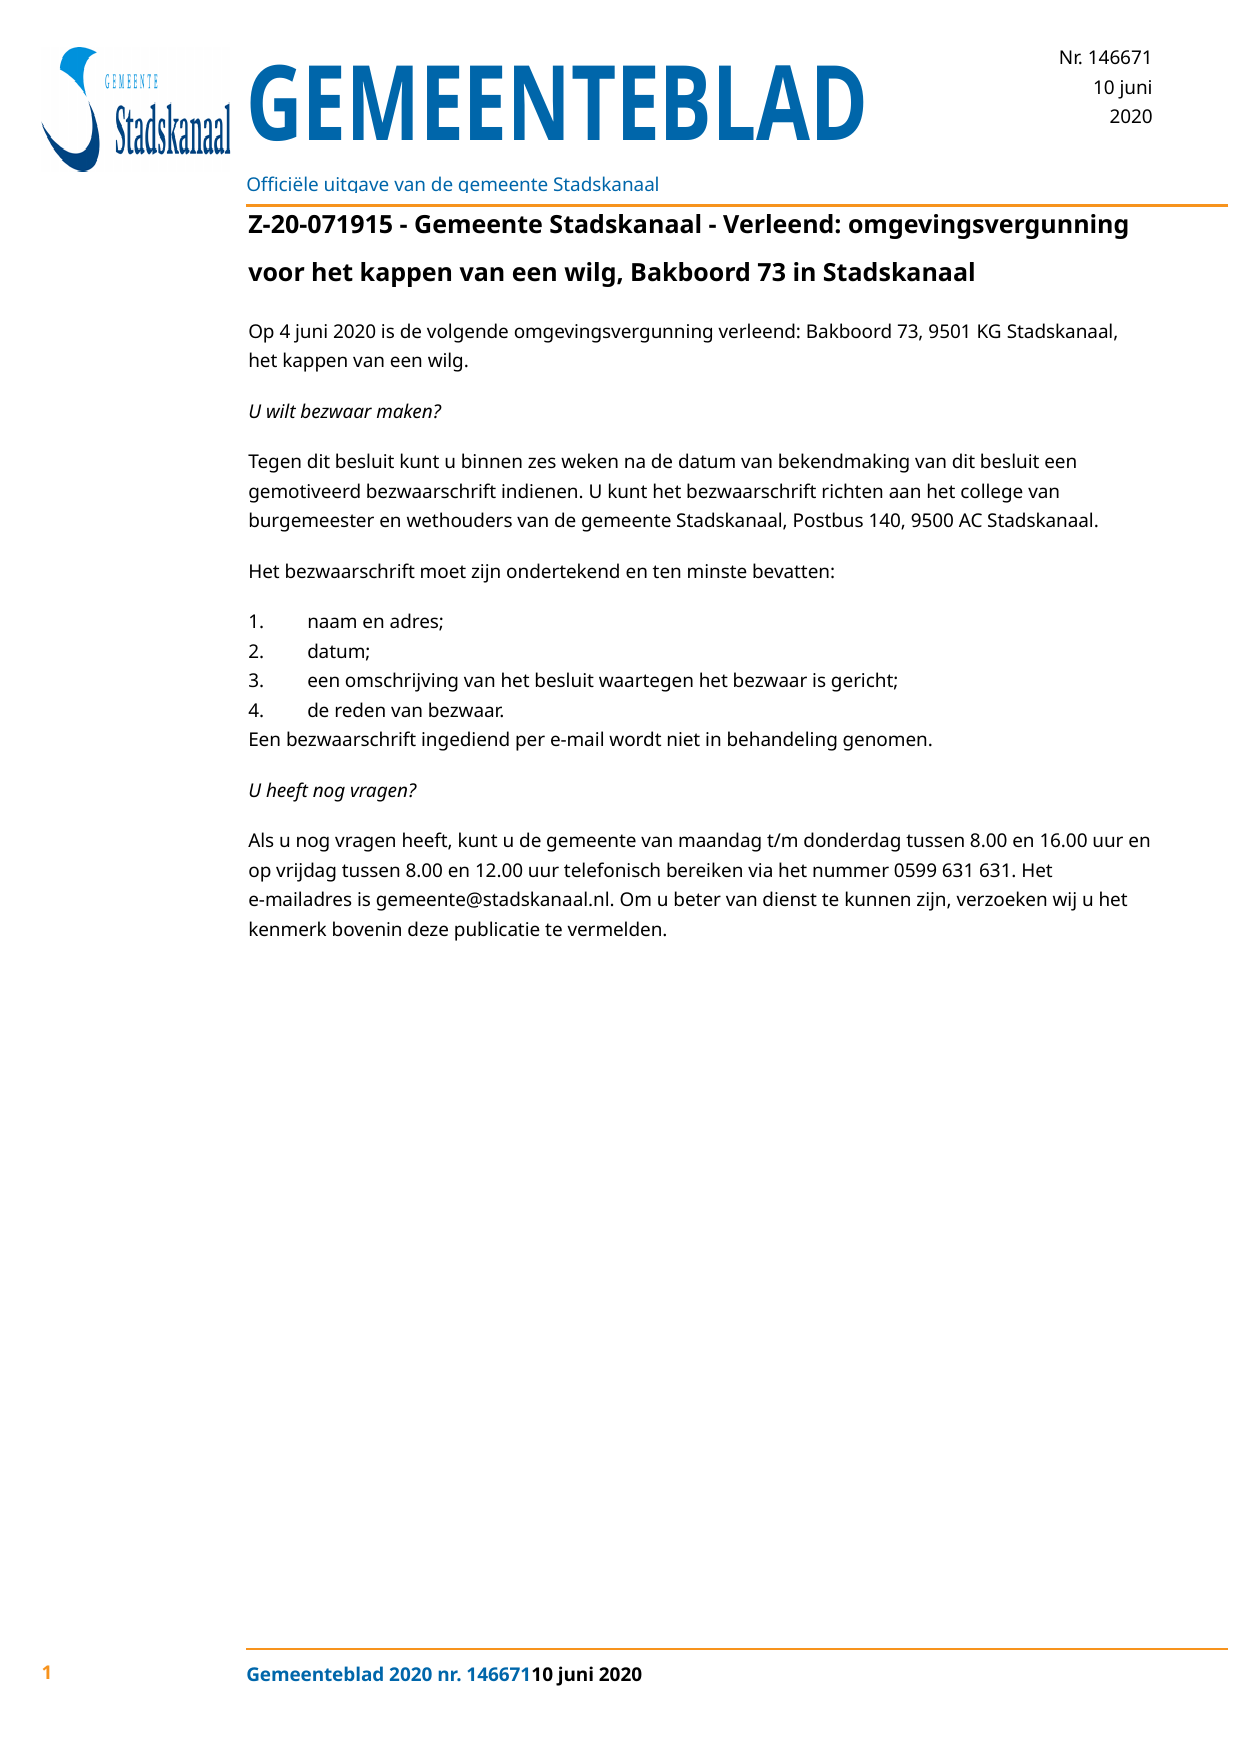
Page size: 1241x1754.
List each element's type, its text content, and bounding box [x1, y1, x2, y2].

text Op 4 juni 2020 is de volgende omgevingsvergunning verleend: Bakboord 73, 9501 KG Stadskanaal, het kappen van een wilg. [248, 318, 1152, 373]
list datum; [248, 638, 1152, 664]
text U heeft nog vragen? [248, 777, 1152, 803]
text Het bezwaarschrift moet zijn ondertekend en ten minste bevatten: [248, 558, 1152, 584]
list de reden van bezwaar. [248, 697, 1152, 723]
text Als u nog vragen heeft, kunt u de gemeente van maandag t/m donderdag tussen 8.00 en 16.00 uur en op vrijdag tussen 8.00 en 12.00 uur telefonisch bereiken via het nummer 0599 631 631. Het e‑mailadres is gemeente@stadskanaal.nl. Om u beter van dienst te kunnen zijn, verzoeken wij u het kenmerk bovenin deze publicatie te vermelden. [248, 827, 1152, 942]
text Z-20-071915 - Gemeente Stadskanaal - Verleend: omgevingsvergunning voor het kappen van een wilg, Bakboord 73 in Stadskanaal [248, 207, 1152, 288]
list een omschrijving van het besluit waartegen het bezwaar is gericht; [248, 667, 1152, 693]
text Tegen dit besluit kunt u binnen zes weken na de datum van bekendmaking van dit besluit een gemotiveerd bezwaarschrift indienen. U kunt het bezwaarschrift richten aan het college van burgemeester en wethouders van de gemeente Stadskanaal, Postbus 140, 9500 AC Stadskanaal. [248, 448, 1152, 533]
text Een bezwaarschrift ingediend per e-mail wordt niet in behandeling genomen. [248, 727, 1152, 752]
picture [41, 47, 231, 172]
text U wilt bezwaar maken? [248, 398, 1152, 424]
list naam en adres; [248, 608, 1152, 634]
